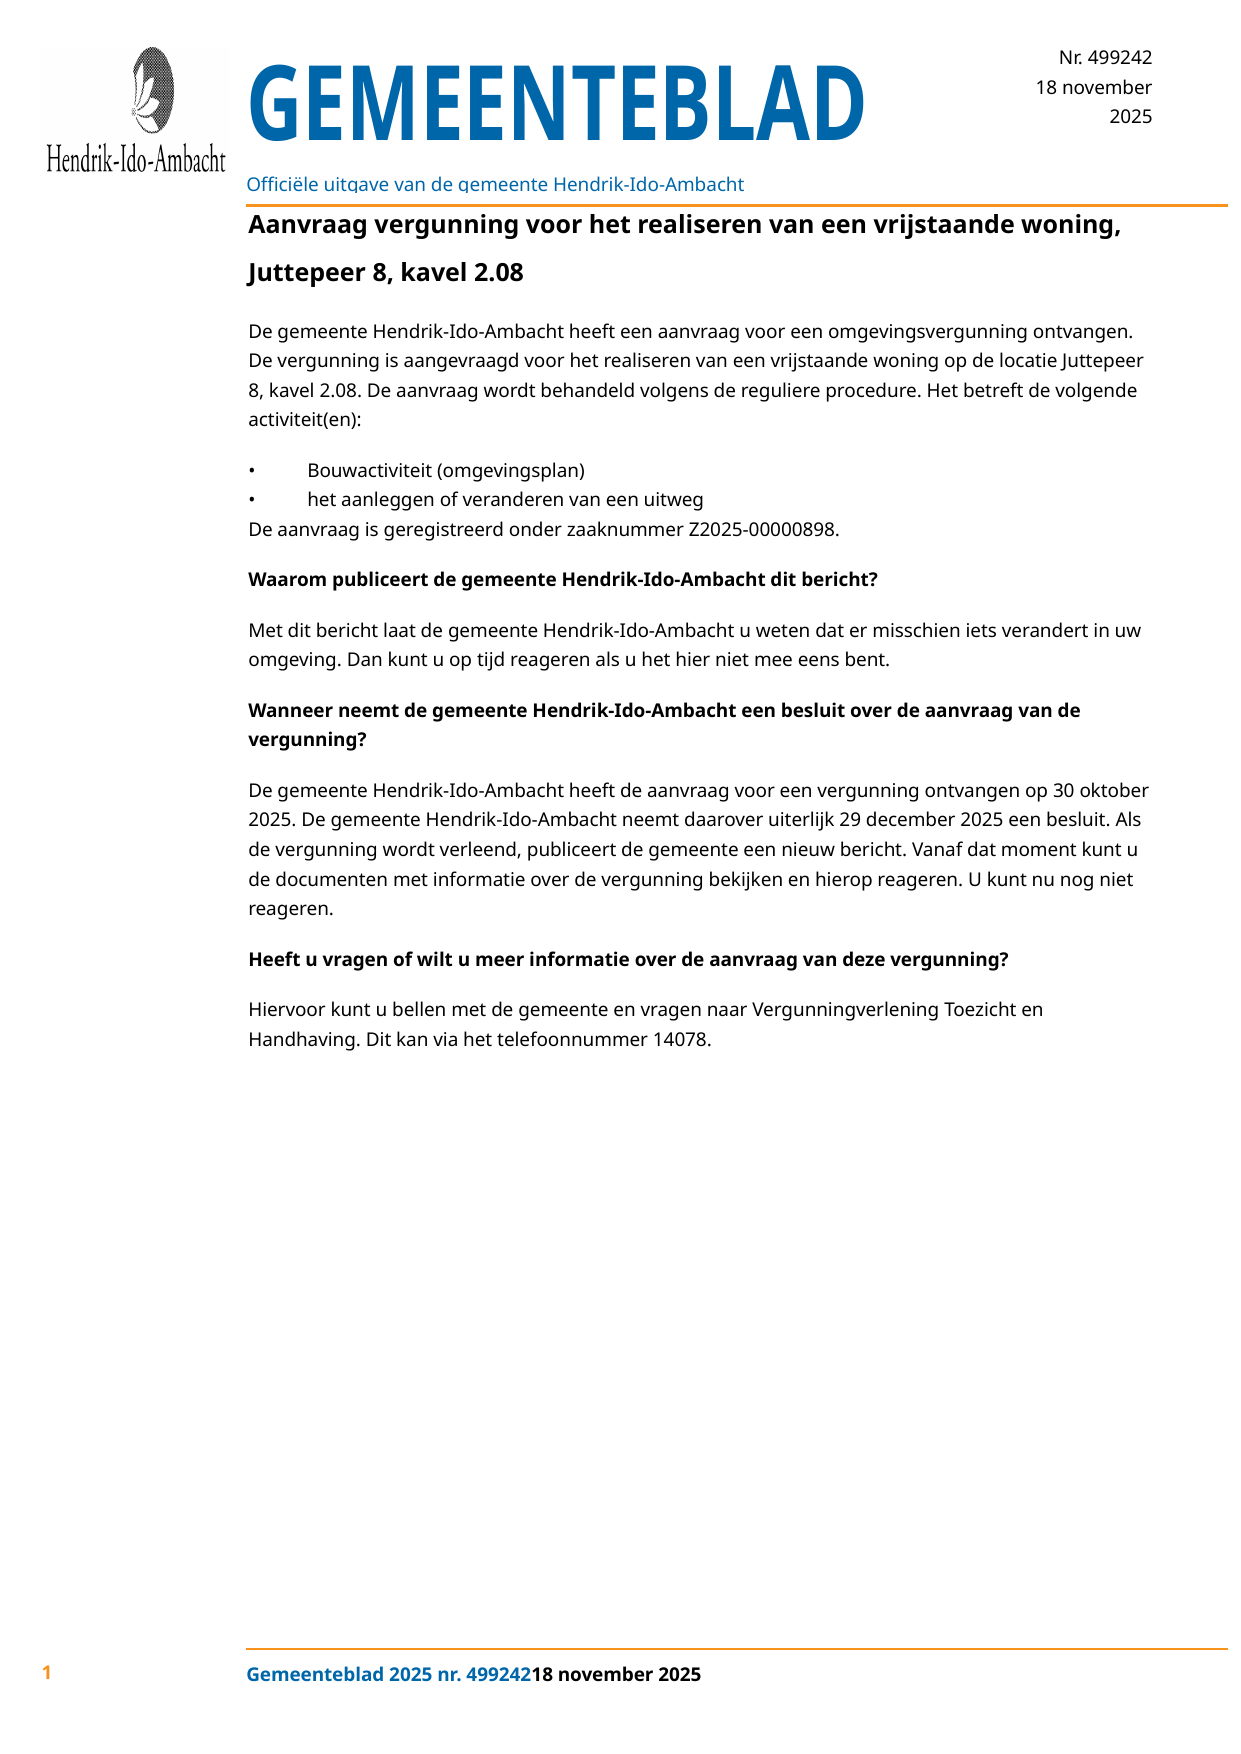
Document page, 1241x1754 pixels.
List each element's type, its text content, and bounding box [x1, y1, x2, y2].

text Waarom publiceert de gemeente Hendrik-Ido-Ambacht dit bericht? [248, 567, 1152, 592]
text De aanvraag is geregistreerd onder zaaknummer Z2025-00000898. [248, 516, 1152, 542]
text De gemeente Hendrik-Ido-Ambacht heeft de aanvraag voor een vergunning ontvangen op 30 oktober 2025. De gemeente Hendrik-Ido-Ambacht neemt daarover uiterlijk 29 december 2025 een besluit. Als de vergunning wordt verleend, publiceert de gemeente een nieuw bericht. Vanaf dat moment kunt u de documenten met informatie over de vergunning bekijken en hierop reageren. U kunt nu nog niet reageren. [248, 777, 1152, 921]
picture [41, 47, 231, 172]
text Wanneer neemt de gemeente Hendrik-Ido-Ambacht een besluit over de aanvraag van de vergunning? [248, 697, 1152, 752]
text Hiervoor kunt u bellen met de gemeente en vragen naar Vergunningverlening Toezicht en Handhaving. Dit kan via het telefoonnummer 14078. [248, 996, 1152, 1052]
text Aanvraag vergunning voor het realiseren van een vrijstaande woning, Juttepeer 8, kavel 2.08 [248, 207, 1152, 288]
text Heeft u vragen of wilt u meer informatie over de aanvraag van deze vergunning? [248, 946, 1152, 972]
text Met dit bericht laat de gemeente Hendrik-Ido-Ambacht u weten dat er misschien iets verandert in uw omgeving. Dan kunt u op tijd reageren als u het hier niet mee eens bent. [248, 617, 1152, 672]
list het aanleggen of veranderen van een uitweg [248, 487, 1152, 512]
text De gemeente Hendrik-Ido-Ambacht heeft een aanvraag voor een omgevingsvergunning ontvangen. De vergunning is aangevraagd voor het realiseren van een vrijstaande woning op de locatie Juttepeer 8, kavel 2.08. De aanvraag wordt behandeld volgens de reguliere procedure. Het betreft de volgende activiteit(en): [248, 318, 1152, 432]
list Bouwactiviteit (omgevingsplan) [248, 457, 1152, 483]
